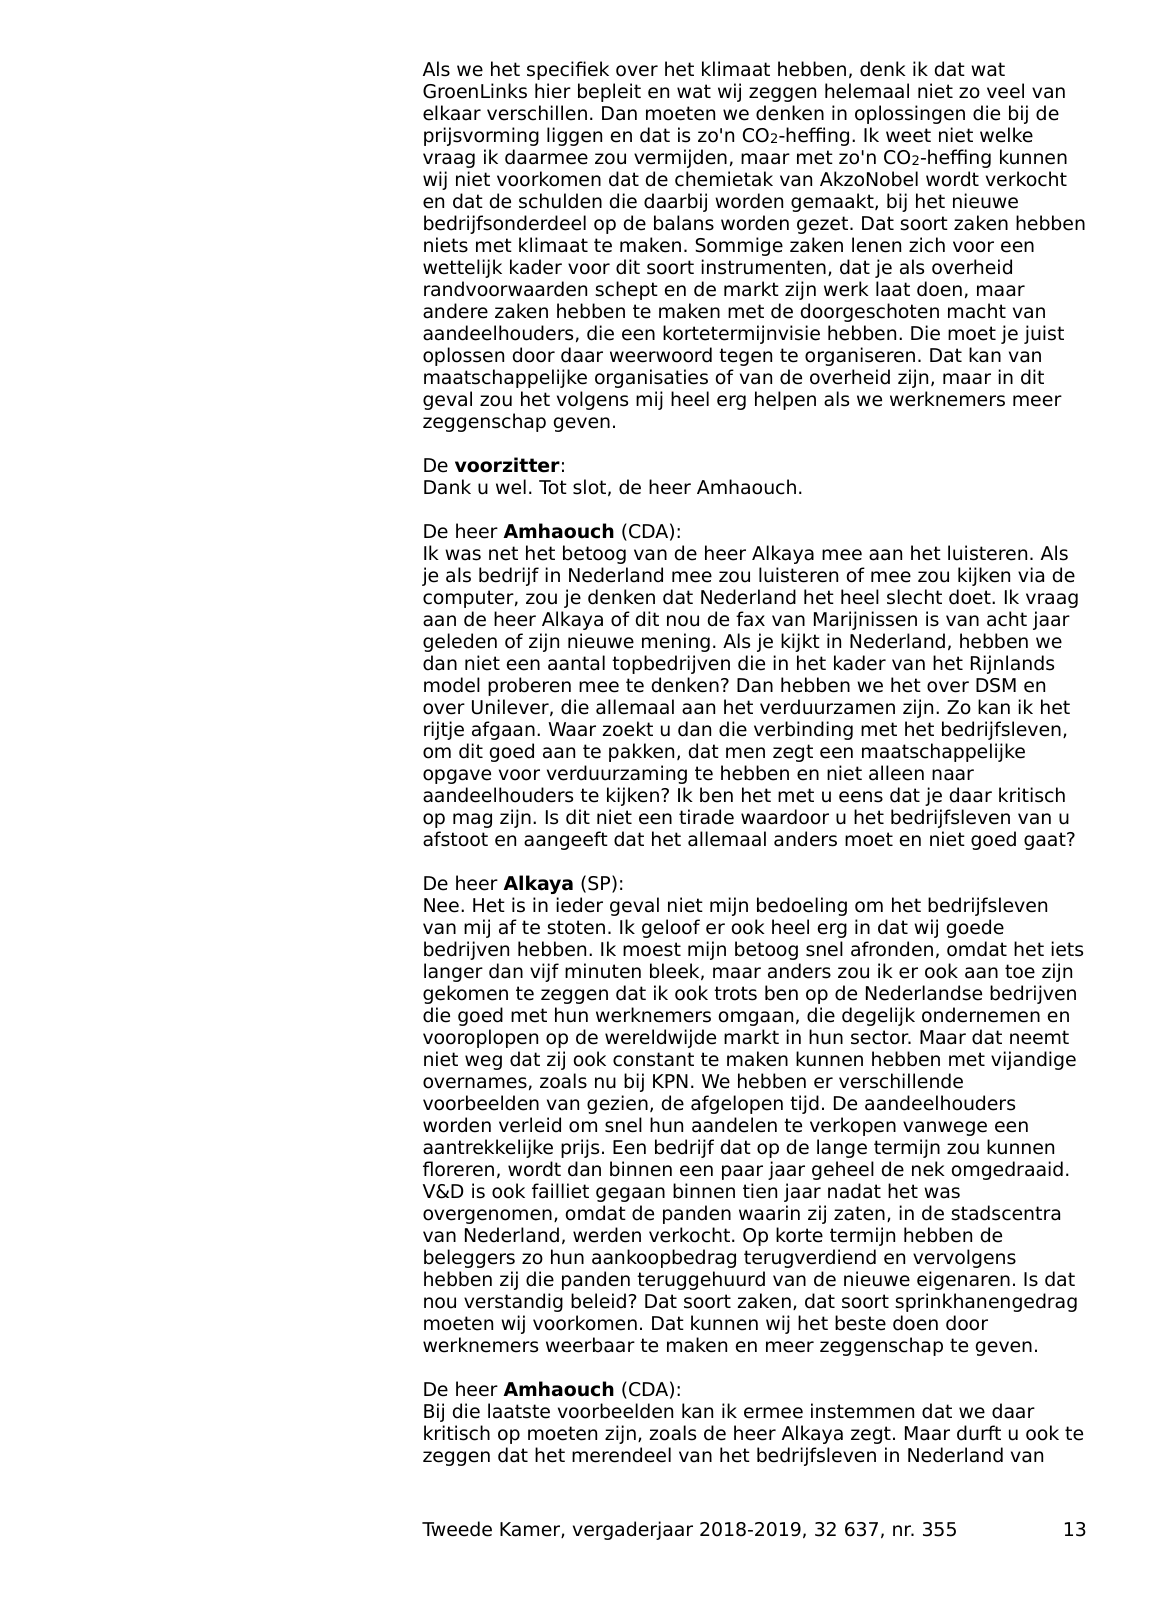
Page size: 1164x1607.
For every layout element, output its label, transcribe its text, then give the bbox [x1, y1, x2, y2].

text Ik was net het betoog van de heer Alkaya mee aan het luisteren. Als je als bedrijf in Nederland mee zou luisteren of mee zou kijken via de computer, zou je denken dat Nederland het heel slecht doet. Ik vraag aan de heer Alkaya of dit nou de fax van Marijnissen is van acht jaar geleden of zijn nieuwe mening. Als je kijkt in Nederland, hebben we dan niet een aantal topbedrijven die in het kader van het Rijnlands model proberen mee te denken? Dan hebben we het over DSM en over Unilever, die allemaal aan het verduurzamen zijn. Zo kan ik het rijtje afgaan. Waar zoekt u dan die verbinding met het bedrijfsleven, om dit goed aan te pakken, dat men zegt een maatschappelijke opgave voor verduurzaming te hebben en niet alleen naar aandeelhouders te kijken? Ik ben het met u eens dat je daar kritisch op mag zijn. Is dit niet een tirade waardoor u het bedrijfsleven van u afstoot en aangeeft dat het allemaal anders moet en niet goed gaat? [422, 543, 1087, 851]
text De heer Alkaya (SP): [422, 873, 1087, 895]
text Als we het specifiek over het klimaat hebben, denk ik dat wat GroenLinks hier bepleit en wat wij zeggen helemaal niet zo veel van elkaar verschillen. Dan moeten we denken in oplossingen die bij de prijsvorming liggen en dat is zo'n CO2-heffing. Ik weet niet welke vraag ik daarmee zou vermijden, maar met zo'n CO2-heffing kunnen wij niet voorkomen dat de chemietak van AkzoNobel wordt verkocht en dat de schulden die daarbij worden gemaakt, bij het nieuwe bedrijfsonderdeel op de balans worden gezet. Dat soort zaken hebben niets met klimaat te maken. Sommige zaken lenen zich voor een wettelijk kader voor dit soort instrumenten, dat je als overheid randvoorwaarden schept en de markt zijn werk laat doen, maar andere zaken hebben te maken met de doorgeschoten macht van aandeelhouders, die een kortetermijnvisie hebben. Die moet je juist oplossen door daar weerwoord tegen te organiseren. Dat kan van maatschappelijke organisaties of van de overheid zijn, maar in dit geval zou het volgens mij heel erg helpen als we werknemers meer zeggenschap geven. [422, 59, 1087, 433]
text De heer Amhaouch (CDA): [422, 521, 1087, 543]
text De voorzitter: [422, 455, 1087, 477]
text Bij die laatste voorbeelden kan ik ermee instemmen dat we daar kritisch op moeten zijn, zoals de heer Alkaya zegt. Maar durft u ook te zeggen dat het merendeel van het bedrijfsleven in Nederland van [422, 1401, 1087, 1467]
text Nee. Het is in ieder geval niet mijn bedoeling om het bedrijfsleven van mij af te stoten. Ik geloof er ook heel erg in dat wij goede bedrijven hebben. Ik moest mijn betoog snel afronden, omdat het iets langer dan vijf minuten bleek, maar anders zou ik er ook aan toe zijn gekomen te zeggen dat ik ook trots ben op de Nederlandse bedrijven die goed met hun werknemers omgaan, die degelijk ondernemen en vooroplopen op de wereldwijde markt in hun sector. Maar dat neemt niet weg dat zij ook constant te maken kunnen hebben met vijandige overnames, zoals nu bij KPN. We hebben er verschillende voorbeelden van gezien, de afgelopen tijd. De aandeelhouders worden verleid om snel hun aandelen te verkopen vanwege een aantrekkelijke prijs. Een bedrijf dat op de lange termijn zou kunnen floreren, wordt dan binnen een paar jaar geheel de nek omgedraaid. V&D is ook failliet gegaan binnen tien jaar nadat het was overgenomen, omdat de panden waarin zij zaten, in de stadscentra van Nederland, werden verkocht. Op korte termijn hebben de beleggers zo hun aankoopbedrag terugverdiend en vervolgens hebben zij die panden teruggehuurd van de nieuwe eigenaren. Is dat nou verstandig beleid? Dat soort zaken, dat soort sprinkhanengedrag moeten wij voorkomen. Dat kunnen wij het beste doen door werknemers weerbaar te maken en meer zeggenschap te geven. [422, 895, 1087, 1356]
text De heer Amhaouch (CDA): [422, 1379, 1087, 1401]
text Dank u wel. Tot slot, de heer Amhaouch. [422, 477, 1087, 499]
